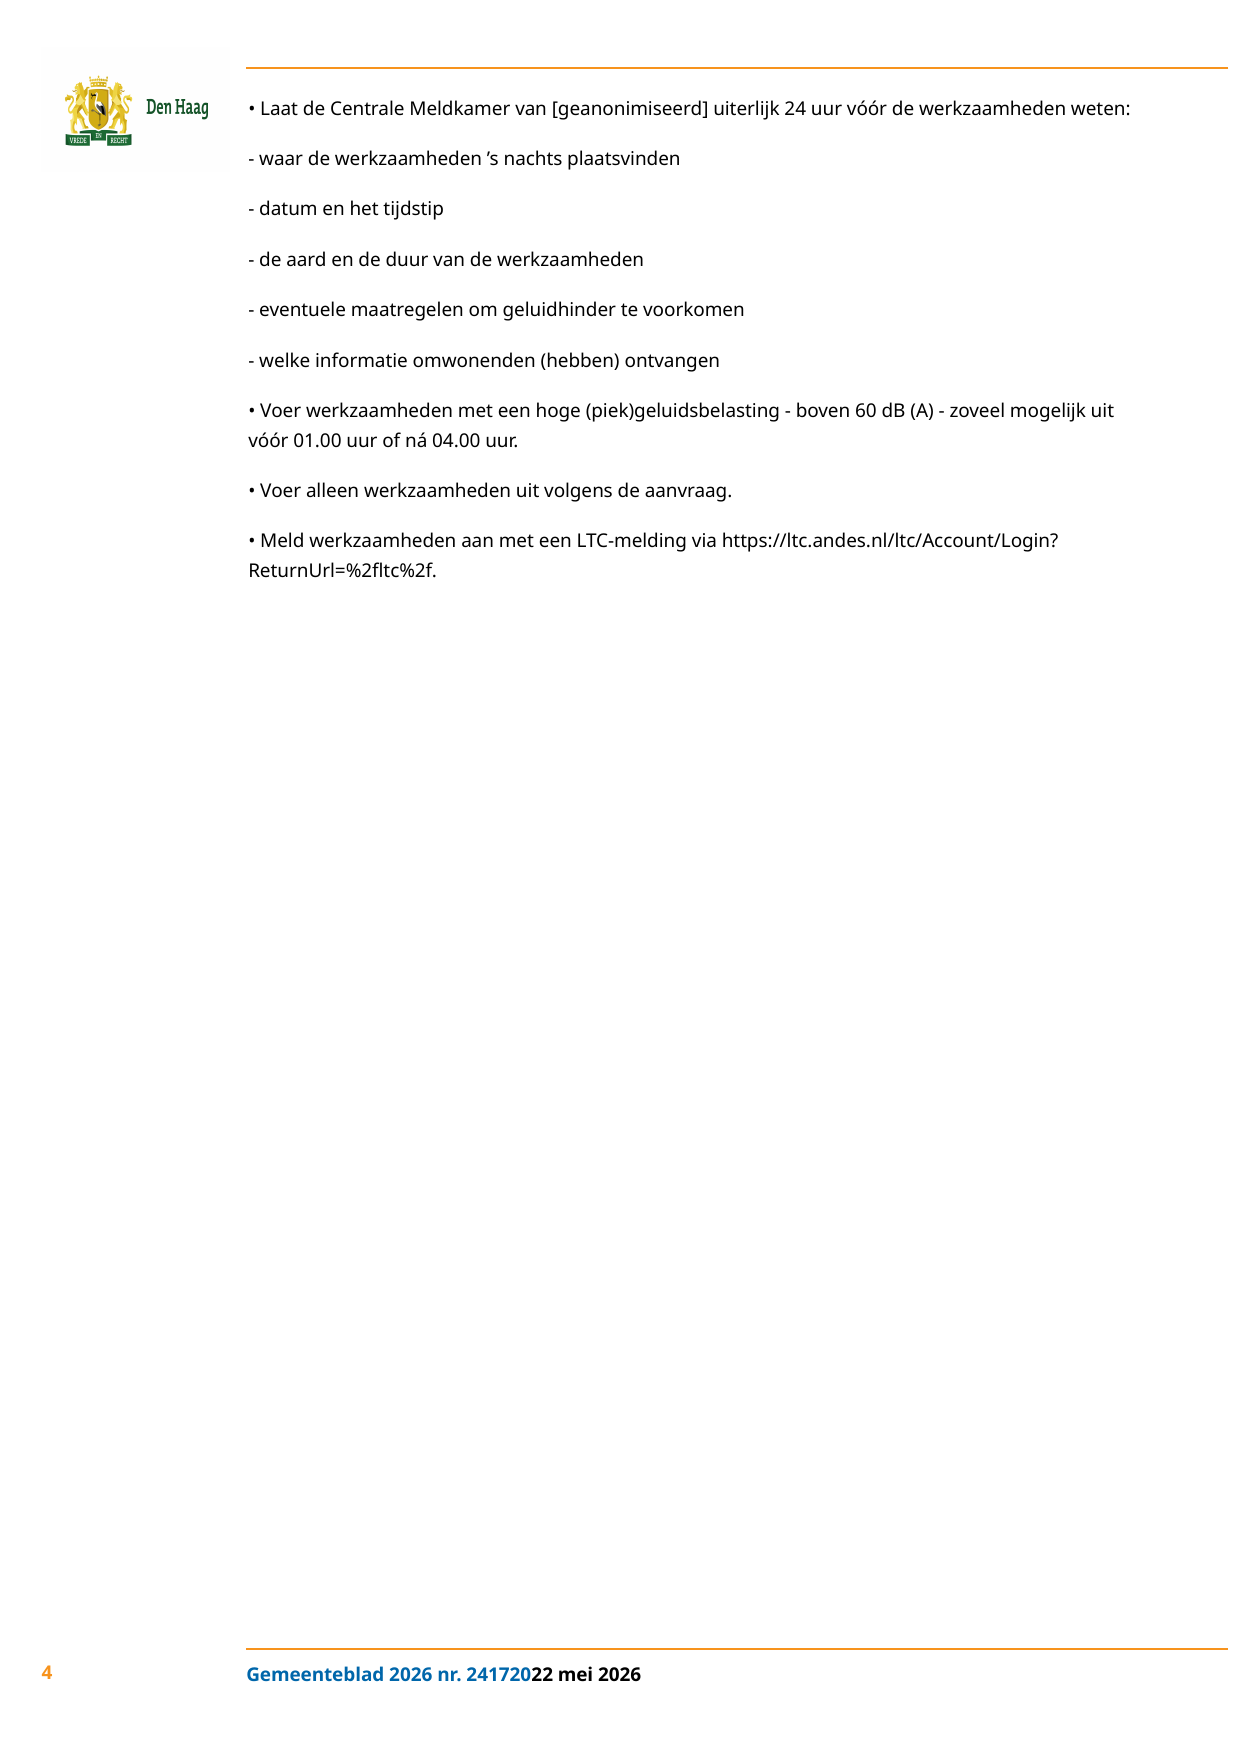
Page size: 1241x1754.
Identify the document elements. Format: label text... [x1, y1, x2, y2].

text • Laat de Centrale Meldkamer van [geanonimiseerd] uiterlijk 24 uur vóór de werkzaamheden weten: [248, 95, 1152, 121]
picture [41, 47, 231, 172]
text • Meld werkzaamheden aan met een LTC-melding via https://ltc.andes.nl/ltc/Account/Login?ReturnUrl=%2fltc%2f. [248, 528, 1152, 583]
text • Voer werkzaamheden met een hoge (piek)geluidsbelasting - boven 60 dB (A) - zoveel mogelijk uit vóór 01.00 uur of ná 04.00 uur. [248, 397, 1152, 453]
text - waar de werkzaamheden ’s nachts plaatsvinden [248, 145, 1152, 171]
text - datum en het tijdstip [248, 196, 1152, 221]
text • Voer alleen werkzaamheden uit volgens de aanvraag. [248, 477, 1152, 503]
text - eventuele maatregelen om geluidhinder te voorkomen [248, 296, 1152, 322]
text - welke informatie omwonenden (hebben) ontvangen [248, 347, 1152, 373]
text - de aard en de duur van de werkzaamheden [248, 246, 1152, 272]
